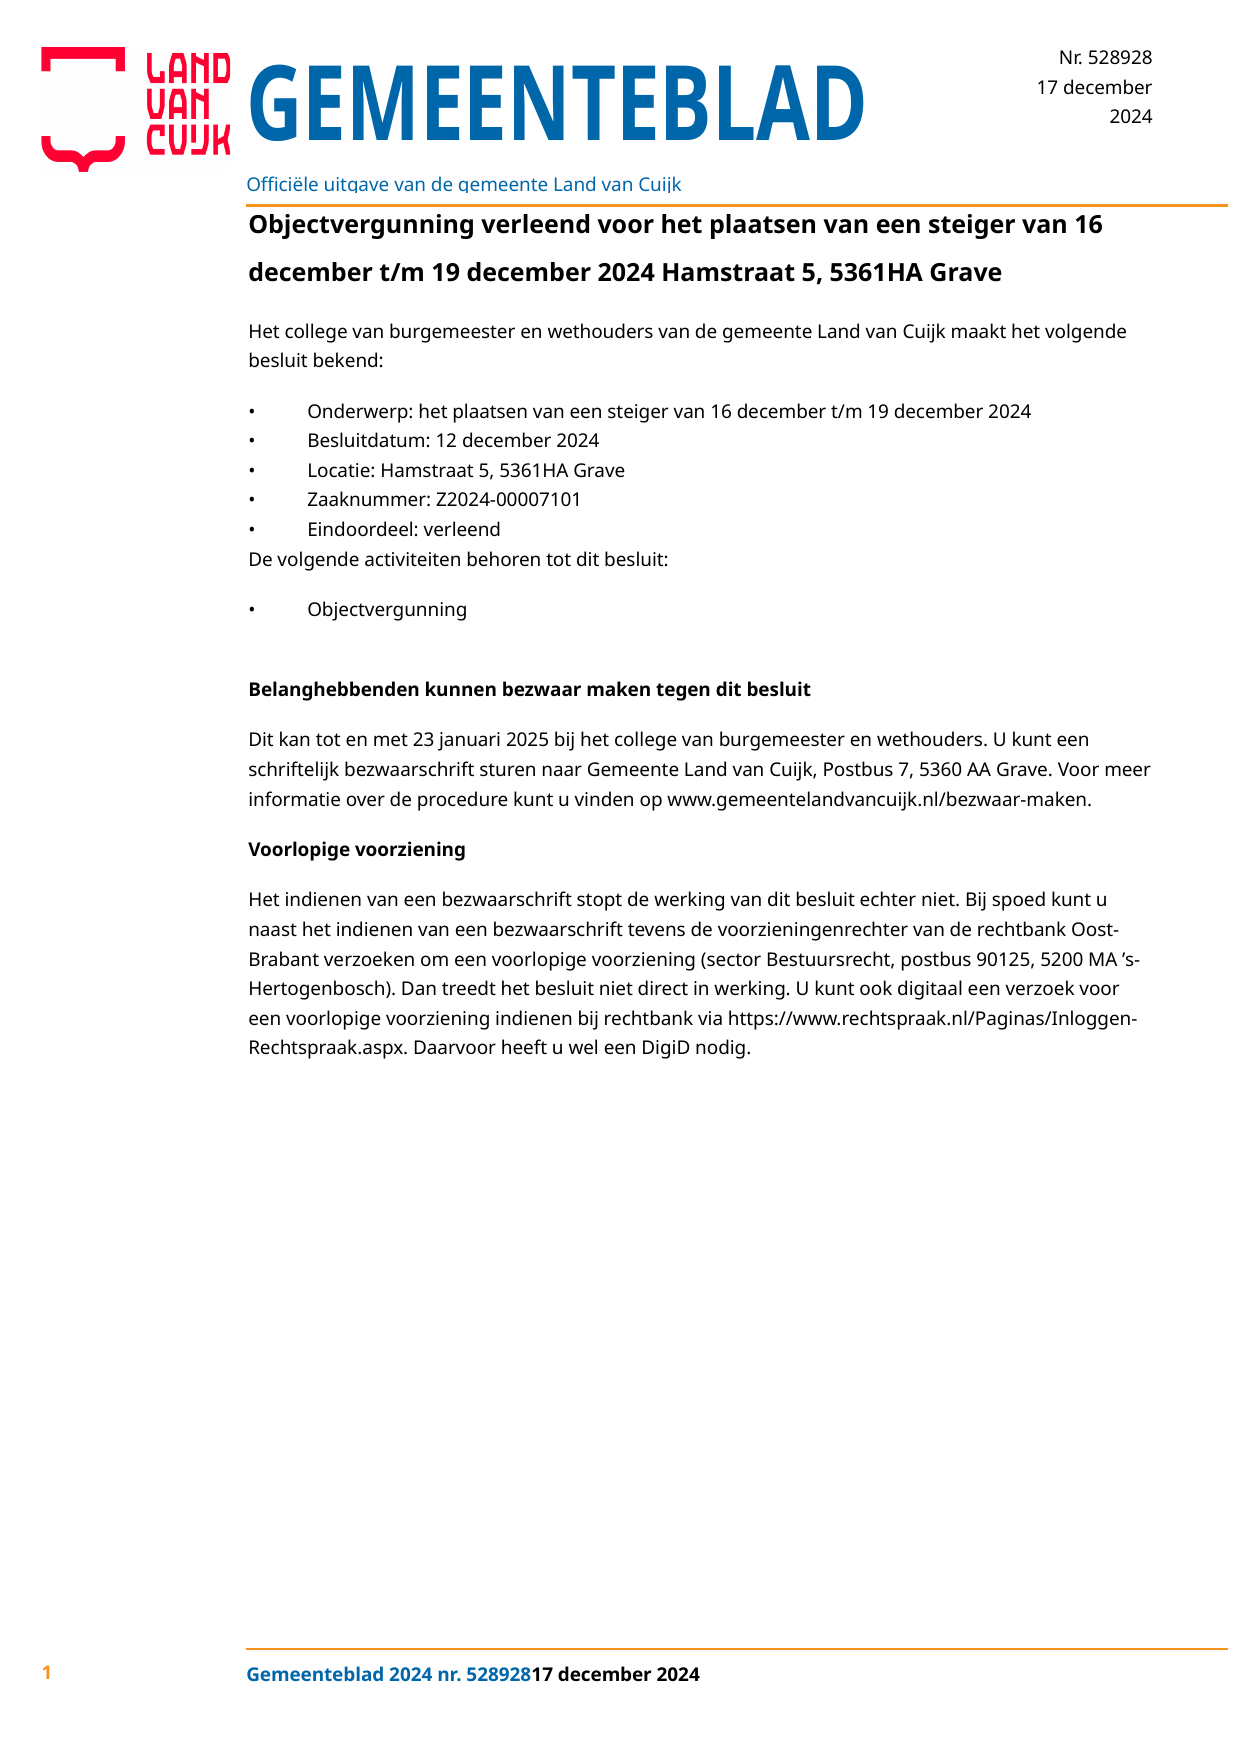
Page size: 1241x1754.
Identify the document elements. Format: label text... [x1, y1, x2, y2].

text Voorlopige voorziening [248, 836, 1152, 862]
text Dit kan tot en met 23 januari 2025 bij het college van burgemeester en wethouders. U kunt een schriftelijk bezwaarschrift sturen naar Gemeente Land van Cuijk, Postbus 7, 5360 AA Grave. Voor meer informatie over de procedure kunt u vinden op www.gemeentelandvancuijk.nl/bezwaar-maken. [248, 727, 1152, 812]
list Onderwerp: het plaatsen van een steiger van 16 december t/m 19 december 2024 [248, 398, 1152, 424]
list Eindoordeel: verleend [248, 516, 1152, 542]
text Belanghebbenden kunnen bezwaar maken tegen dit besluit [248, 676, 1152, 702]
text Het indienen van een bezwaarschrift stopt de werking van dit besluit echter niet. Bij spoed kunt u naast het indienen van een bezwaarschrift tevens de voorzieningenrechter van de rechtbank Oost-Brabant verzoeken om een voorlopige voorziening (sector Bestuursrecht, postbus 90125, 5200 MA ’s-Hertogenbosch). Dan treedt het besluit niet direct in werking. U kunt ook digitaal een verzoek voor een voorlopige voorziening indienen bij rechtbank via https://www.rechtspraak.nl/Paginas/Inloggen-Rechtspraak.aspx. Daarvoor heeft u wel een DigiD nodig. [248, 887, 1152, 1060]
text De volgende activiteiten behoren tot dit besluit: [248, 546, 1152, 572]
list Locatie: Hamstraat 5, 5361HA Grave [248, 457, 1152, 483]
list Besluitdatum: 12 december 2024 [248, 427, 1152, 453]
text Objectvergunning verleend voor het plaatsen van een steiger van 16 december t/m 19 december 2024 Hamstraat 5, 5361HA Grave [248, 207, 1152, 288]
list Zaaknummer: Z2024-00007101 [248, 487, 1152, 512]
text Het college van burgemeester en wethouders van de gemeente Land van Cuijk maakt het volgende besluit bekend: [248, 318, 1152, 373]
picture [41, 47, 231, 172]
list Objectvergunning [248, 596, 1152, 622]
